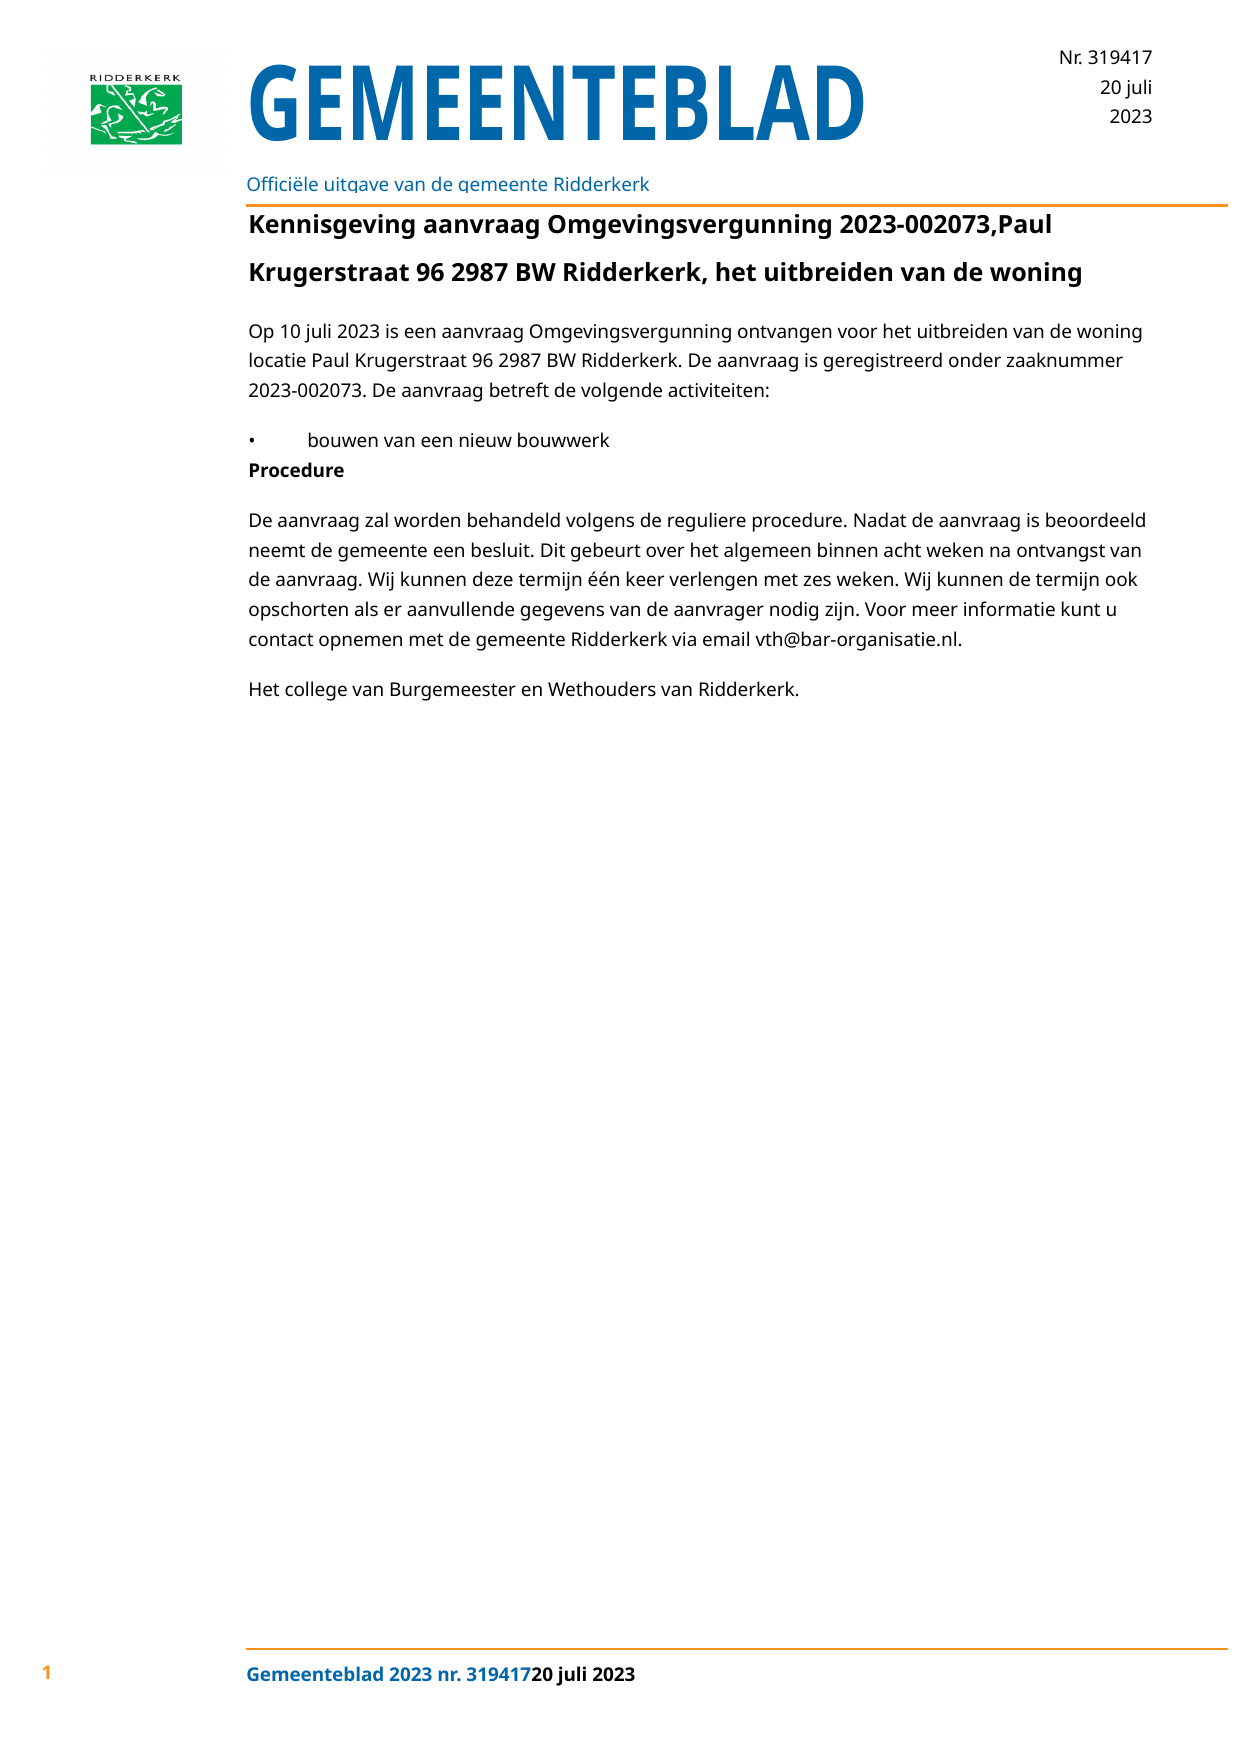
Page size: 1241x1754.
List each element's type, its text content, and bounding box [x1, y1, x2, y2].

picture [41, 47, 231, 172]
text De aanvraag zal worden behandeld volgens de reguliere procedure. Nadat de aanvraag is beoordeeld neemt de gemeente een besluit. Dit gebeurt over het algemeen binnen acht weken na ontvangst van de aanvraag. Wij kunnen deze termijn één keer verlengen met zes weken. Wij kunnen de termijn ook opschorten als er aanvullende gegevens van de aanvrager nodig zijn. Voor meer informatie kunt u contact opnemen met de gemeente Ridderkerk via email vth@bar-organisatie.nl. [248, 507, 1152, 652]
list bouwen van een nieuw bouwwerk [248, 427, 1152, 453]
text Kennisgeving aanvraag Omgevingsvergunning 2023-002073,Paul Krugerstraat 96 2987 BW Ridderkerk, het uitbreiden van de woning [248, 207, 1152, 288]
text Procedure [248, 457, 1152, 483]
text Op 10 juli 2023 is een aanvraag Omgevingsvergunning ontvangen voor het uitbreiden van de woning locatie Paul Krugerstraat 96 2987 BW Ridderkerk. De aanvraag is geregistreerd onder zaaknummer 2023-002073. De aanvraag betreft de volgende activiteiten: [248, 318, 1152, 403]
text Het college van Burgemeester en Wethouders van Ridderkerk. [248, 676, 1152, 702]
